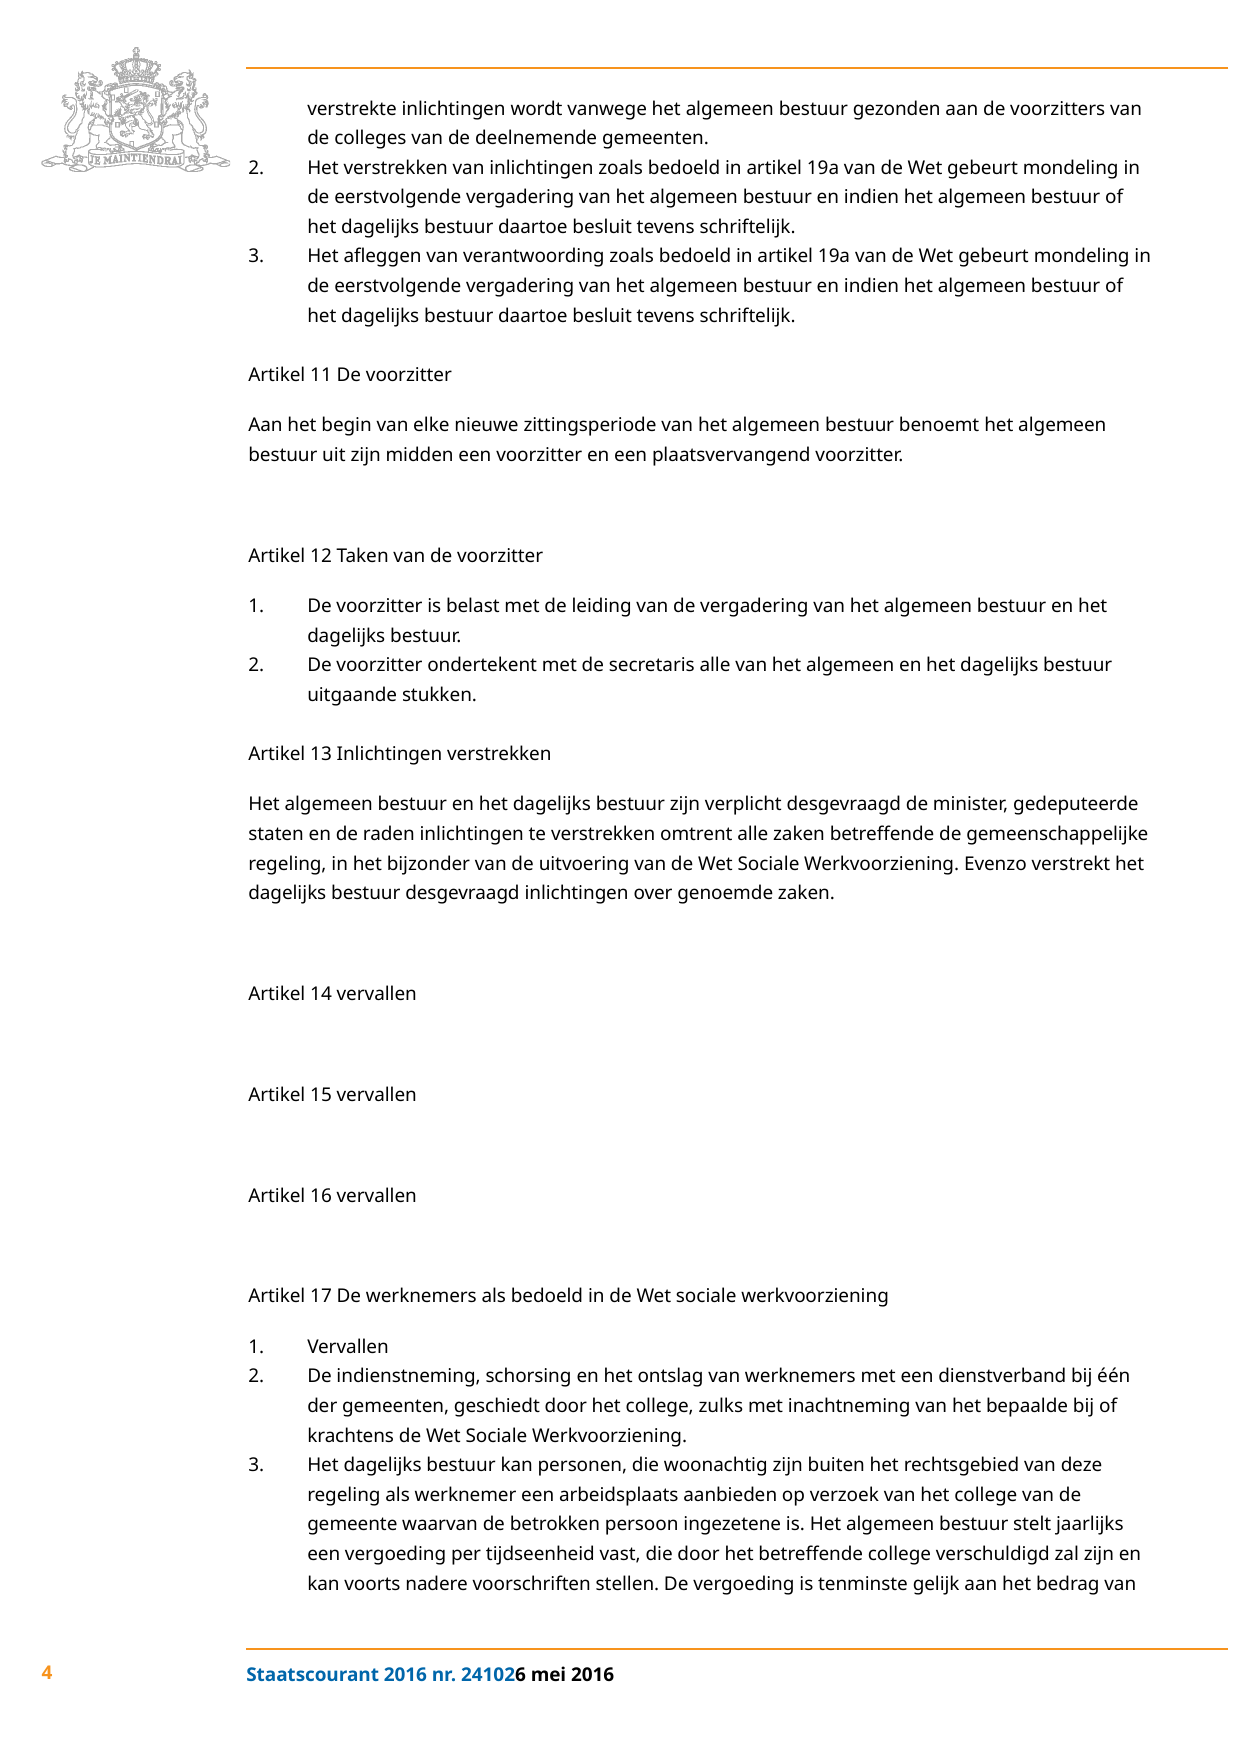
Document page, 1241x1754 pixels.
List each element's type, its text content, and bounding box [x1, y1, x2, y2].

text Artikel 13 Inlichtingen verstrekken [248, 740, 1152, 766]
list De voorzitter ondertekent met de secretaris alle van het algemeen en het dagelijks bestuur uitgaande stukken. [248, 651, 1152, 707]
text Artikel 12 Taken van de voorzitter [248, 542, 1152, 568]
list Het dagelijks bestuur kan personen, die woonachtig zijn buiten het rechtsgebied van deze regeling als werknemer een arbeidsplaats aanbieden op verzoek van het college van de gemeente waarvan de betrokken persoon ingezetene is. Het algemeen bestuur stelt jaarlijks een vergoeding per tijdseenheid vast, die door het betreffende college verschuldigd zal zijn en kan voorts nadere voorschriften stellen. De vergoeding is tenminste gelijk aan het bedrag van [248, 1451, 1152, 1596]
text Aan het begin van elke nieuwe zittingsperiode van het algemeen bestuur benoemt het algemeen bestuur uit zijn midden een voorzitter en een plaatsvervangend voorzitter. [248, 411, 1152, 467]
list De indienstneming, schorsing en het ontslag van werknemers met een dienstverband bij één der gemeenten, geschiedt door het college, zulks met inachtneming van het bepaalde bij of krachtens de Wet Sociale Werkvoorziening. [248, 1363, 1152, 1448]
picture [41, 47, 231, 172]
text Het algemeen bestuur en het dagelijks bestuur zijn verplicht desgevraagd de minister, gedeputeerde staten en de raden inlichtingen te verstrekken omtrent alle zaken betreffende de gemeenschappelijke regeling, in het bijzonder van de uitvoering van de Wet Sociale Werkvoorziening. Evenzo verstrekt het dagelijks bestuur desgevraagd inlichtingen over genoemde zaken. [248, 791, 1152, 905]
text Artikel 11 De voorzitter [248, 361, 1152, 387]
text Artikel 16 vervallen [248, 1182, 1152, 1208]
text Artikel 17 De werknemers als bedoeld in de Wet sociale werkvoorziening [248, 1283, 1152, 1308]
text Artikel 14 vervallen [248, 980, 1152, 1006]
list De voorzitter is belast met de leiding van de vergadering van het algemeen bestuur en het dagelijks bestuur. [248, 592, 1152, 648]
list Het verstrekken van inlichtingen zoals bedoeld in artikel 19a van de Wet gebeurt mondeling in de eerstvolgende vergadering van het algemeen bestuur en indien het algemeen bestuur of het dagelijks bestuur daartoe besluit tevens schriftelijk. [248, 154, 1152, 239]
list Vervallen [248, 1333, 1152, 1359]
list verstrekte inlichtingen wordt vanwege het algemeen bestuur gezonden aan de voorzitters van de colleges van de deelnemende gemeenten. [248, 95, 1152, 150]
text Artikel 15 vervallen [248, 1081, 1152, 1107]
list Het afleggen van verantwoording zoals bedoeld in artikel 19a van de Wet gebeurt mondeling in de eerstvolgende vergadering van het algemeen bestuur en indien het algemeen bestuur of het dagelijks bestuur daartoe besluit tevens schriftelijk. [248, 243, 1152, 328]
